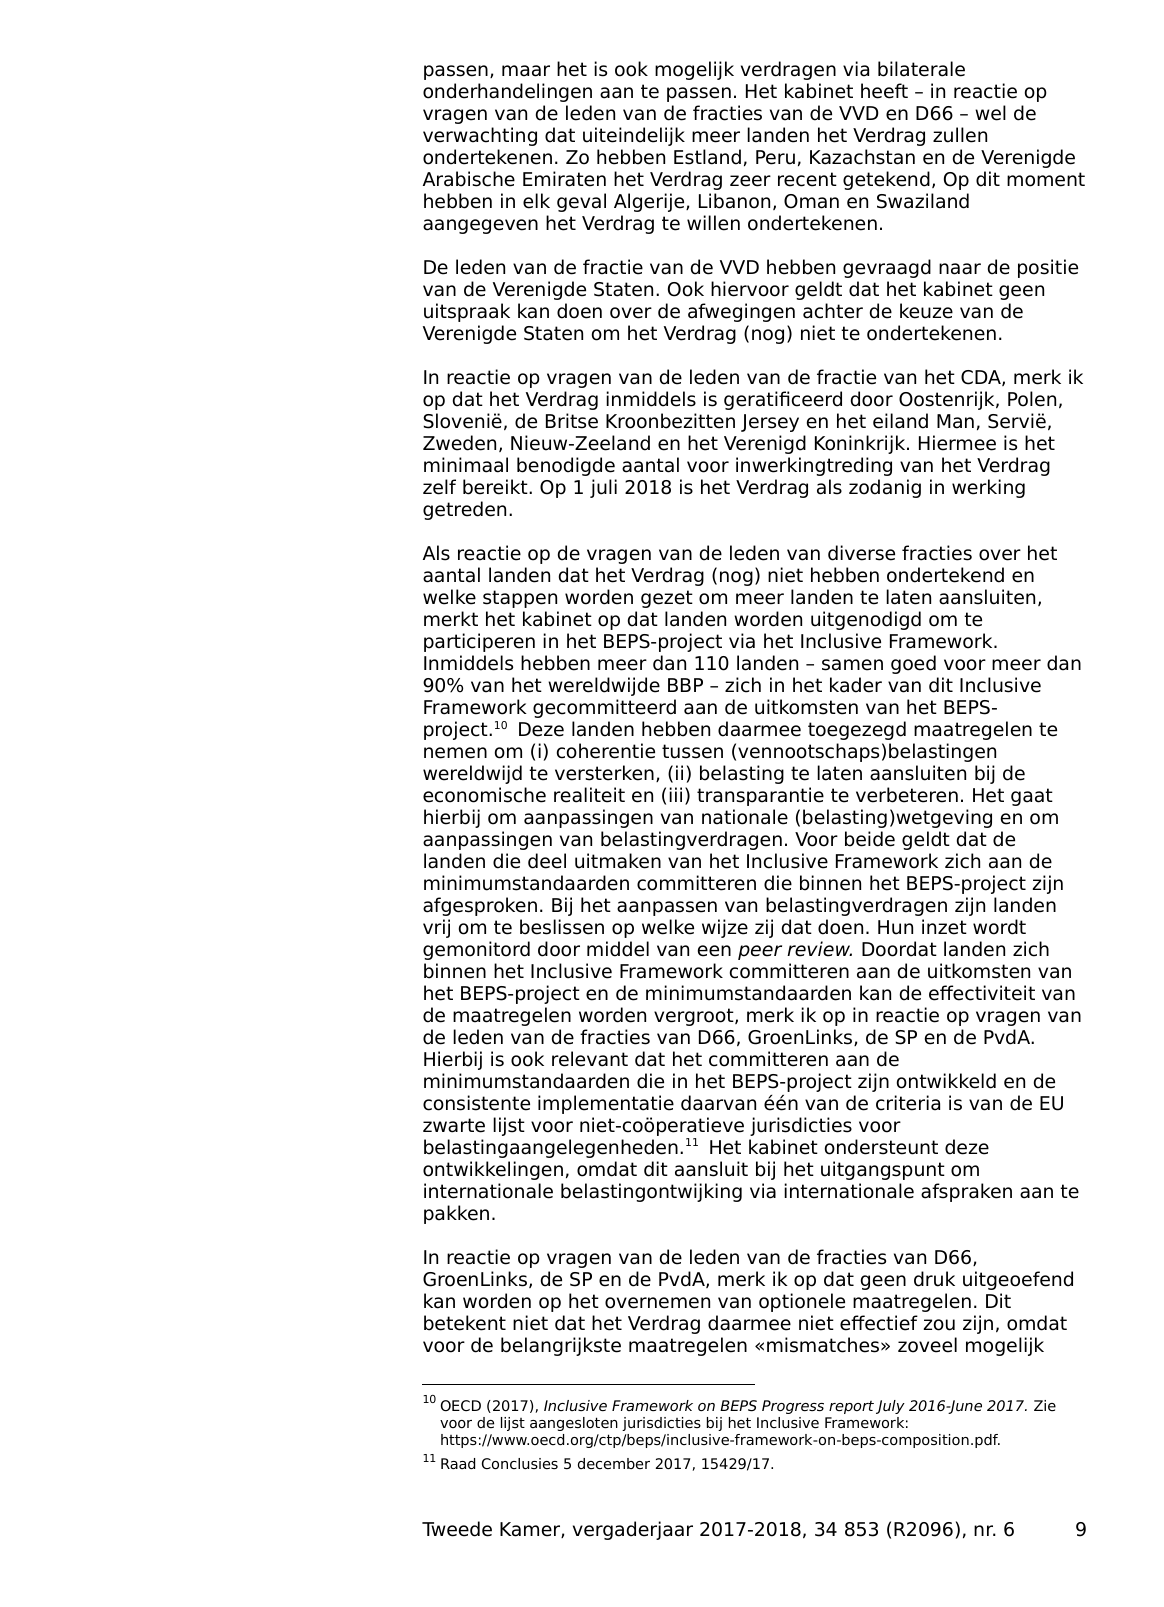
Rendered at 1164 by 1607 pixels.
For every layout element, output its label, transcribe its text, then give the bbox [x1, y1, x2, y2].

text In reactie op vragen van de leden van de fractie van het CDA, merk ik op dat het Verdrag inmiddels is geratificeerd door Oostenrijk, Polen, Slovenië, de Britse Kroonbezitten Jersey en het eiland Man, Servië, Zweden, Nieuw-Zeeland en het Verenigd Koninkrijk. Hiermee is het minimaal benodigde aantal voor inwerkingtreding van het Verdrag zelf bereikt. Op 1 juli 2018 is het Verdrag als zodanig in werking getreden. [422, 367, 1087, 521]
text OECD (2017), Inclusive Framework on BEPS Progress report July 2016-June 2017. Zie voor de lijst aangesloten jurisdicties bij het Inclusive Framework: https://www.oecd.org/ctp/beps/inclusive-framework-on-beps-composition.pdf. [422, 1393, 1087, 1449]
text In reactie op vragen van de leden van de fracties van D66, GroenLinks, de SP en de PvdA, merk ik op dat geen druk uitgeoefend kan worden op het overnemen van optionele maatregelen. Dit betekent niet dat het Verdrag daarmee niet effectief zou zijn, omdat voor de belangrijkste maatregelen «mismatches» zoveel mogelijk [422, 1247, 1087, 1357]
text Raad Conclusies 5 december 2017, 15429/17. [422, 1452, 1087, 1474]
text passen, maar het is ook mogelijk verdragen via bilaterale onderhandelingen aan te passen. Het kabinet heeft – in reactie op vragen van de leden van de fracties van de VVD en D66 – wel de verwachting dat uiteindelijk meer landen het Verdrag zullen ondertekenen. Zo hebben Estland, Peru, Kazachstan en de Verenigde Arabische Emiraten het Verdrag zeer recent getekend, Op dit moment hebben in elk geval Algerije, Libanon, Oman en Swaziland aangegeven het Verdrag te willen ondertekenen. [422, 59, 1087, 235]
text Als reactie op de vragen van de leden van diverse fracties over het aantal landen dat het Verdrag (nog) niet hebben ondertekend en welke stappen worden gezet om meer landen te laten aansluiten, merkt het kabinet op dat landen worden uitgenodigd om te participeren in het BEPS-project via het Inclusive Framework. Inmiddels hebben meer dan 110 landen – samen goed voor meer dan 90% van het wereldwijde BBP – zich in het kader van dit Inclusive Framework gecommitteerd aan de uitkomsten van het BEPS-project. Deze landen hebben daarmee toegezegd maatregelen te nemen om (i) coherentie tussen (vennootschaps)belastingen wereldwijd te versterken, (ii) belasting te laten aansluiten bij de economische realiteit en (iii) transparantie te verbeteren. Het gaat hierbij om aanpassingen van nationale (belasting)wetgeving en om aanpassingen van belastingverdragen. Voor beide geldt dat de landen die deel uitmaken van het Inclusive Framework zich aan de minimumstandaarden committeren die binnen het BEPS-project zijn afgesproken. Bij het aanpassen van belastingverdragen zijn landen vrij om te beslissen op welke wijze zij dat doen. Hun inzet wordt gemonitord door middel van een peer review. Doordat landen zich binnen het Inclusive Framework committeren aan de uitkomsten van het BEPS-project en de minimumstandaarden kan de effectiviteit van de maatregelen worden vergroot, merk ik op in reactie op vragen van de leden van de fracties van D66, GroenLinks, de SP en de PvdA. Hierbij is ook relevant dat het committeren aan de minimumstandaarden die in het BEPS-project zijn ontwikkeld en de consistente implementatie daarvan één van de criteria is van de EU zwarte lijst voor niet-coöperatieve jurisdicties voor belastingaangelegenheden. Het kabinet ondersteunt deze ontwikkelingen, omdat dit aansluit bij het uitgangspunt om internationale belastingontwijking via internationale afspraken aan te pakken. [422, 543, 1087, 1224]
text De leden van de fractie van de VVD hebben gevraagd naar de positie van de Verenigde Staten. Ook hiervoor geldt dat het kabinet geen uitspraak kan doen over de afwegingen achter de keuze van de Verenigde Staten om het Verdrag (nog) niet te ondertekenen. [422, 257, 1087, 345]
